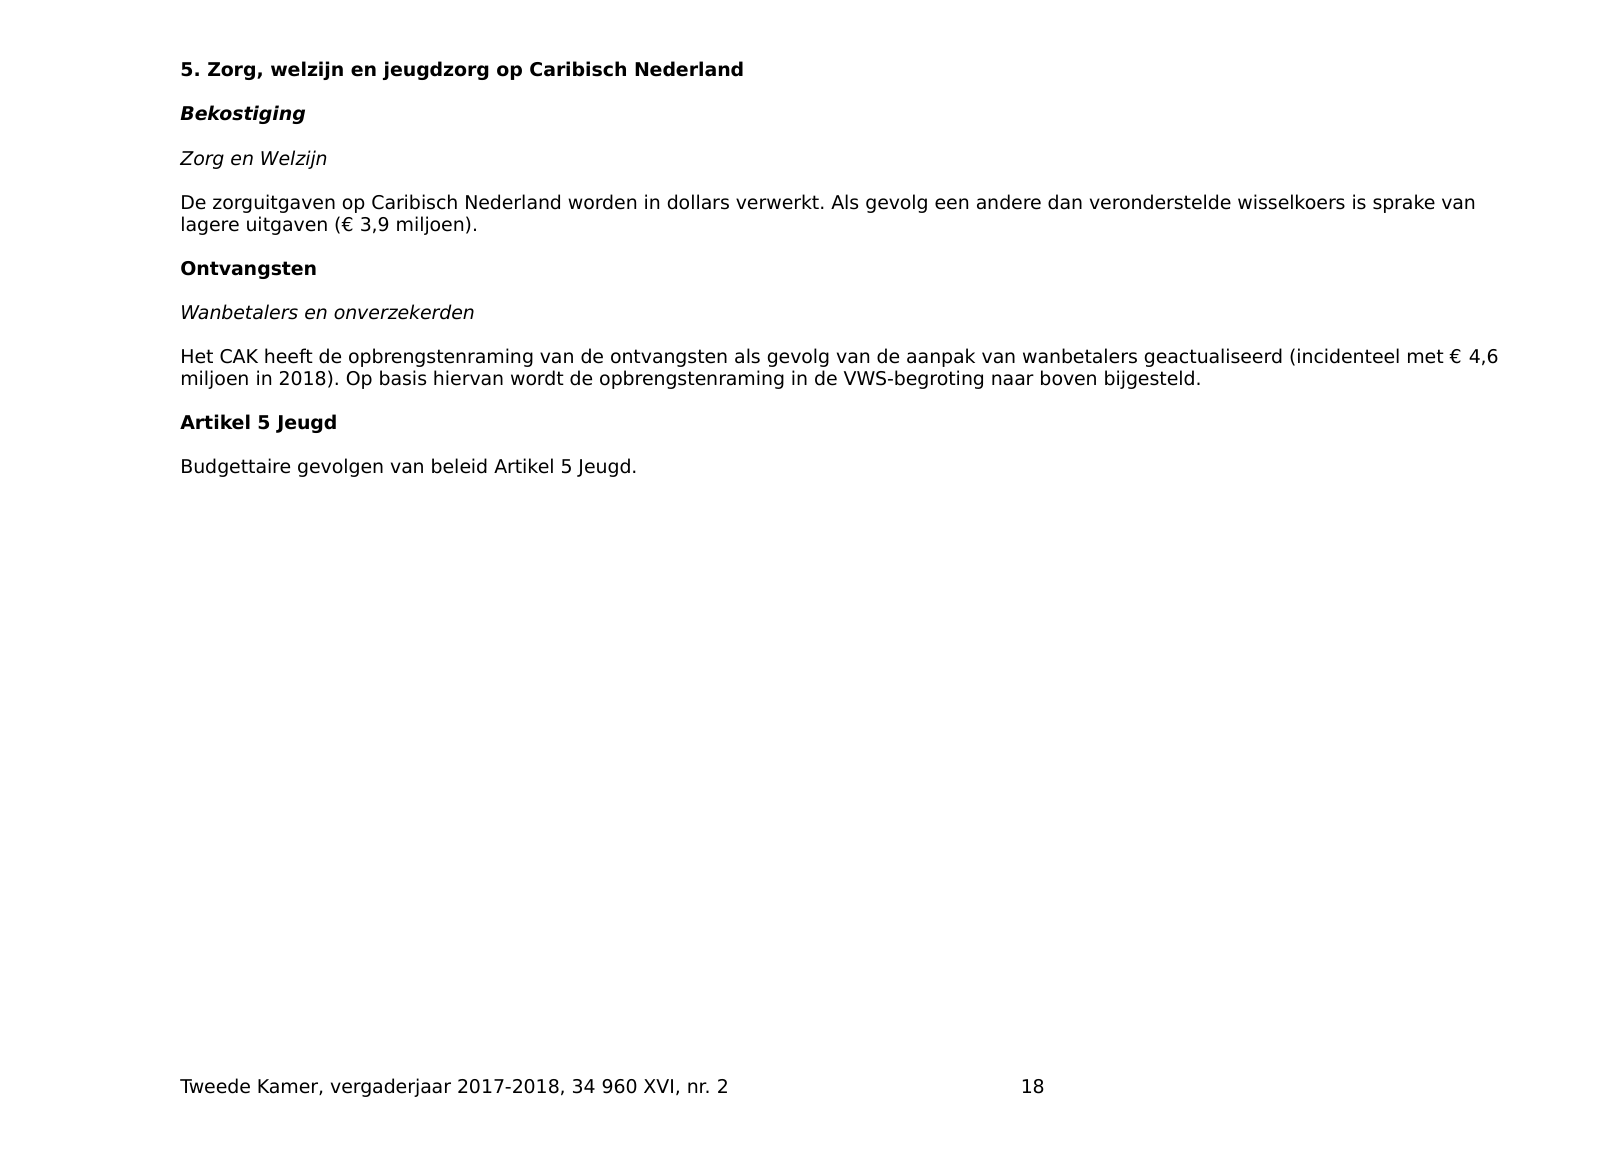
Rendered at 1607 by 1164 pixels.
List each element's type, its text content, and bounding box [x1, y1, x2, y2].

subtitle Artikel 5 Jeugd [180, 412, 1529, 434]
subtitle Zorg en Welzijn [180, 147, 1529, 169]
subtitle Ontvangsten [180, 258, 1529, 280]
text De zorguitgaven op Caribisch Nederland worden in dollars verwerkt. Als gevolg een andere dan veronderstelde wisselkoers is sprake van lagere uitgaven (€ 3,9 miljoen). [180, 192, 1529, 236]
subtitle Bekostiging [180, 103, 1529, 125]
subtitle Wanbetalers en onverzekerden [180, 302, 1529, 324]
text Budgettaire gevolgen van beleid Artikel 5 Jeugd. [180, 456, 1529, 478]
text Het CAK heeft de opbrengstenraming van de ontvangsten als gevolg van de aanpak van wanbetalers geactualiseerd (incidenteel met € 4,6 miljoen in 2018). Op basis hiervan wordt de opbrengstenraming in de VWS-begroting naar boven bijgesteld. [180, 346, 1529, 390]
subtitle 5. Zorg, welzijn en jeugdzorg op Caribisch Nederland [180, 59, 1529, 81]
